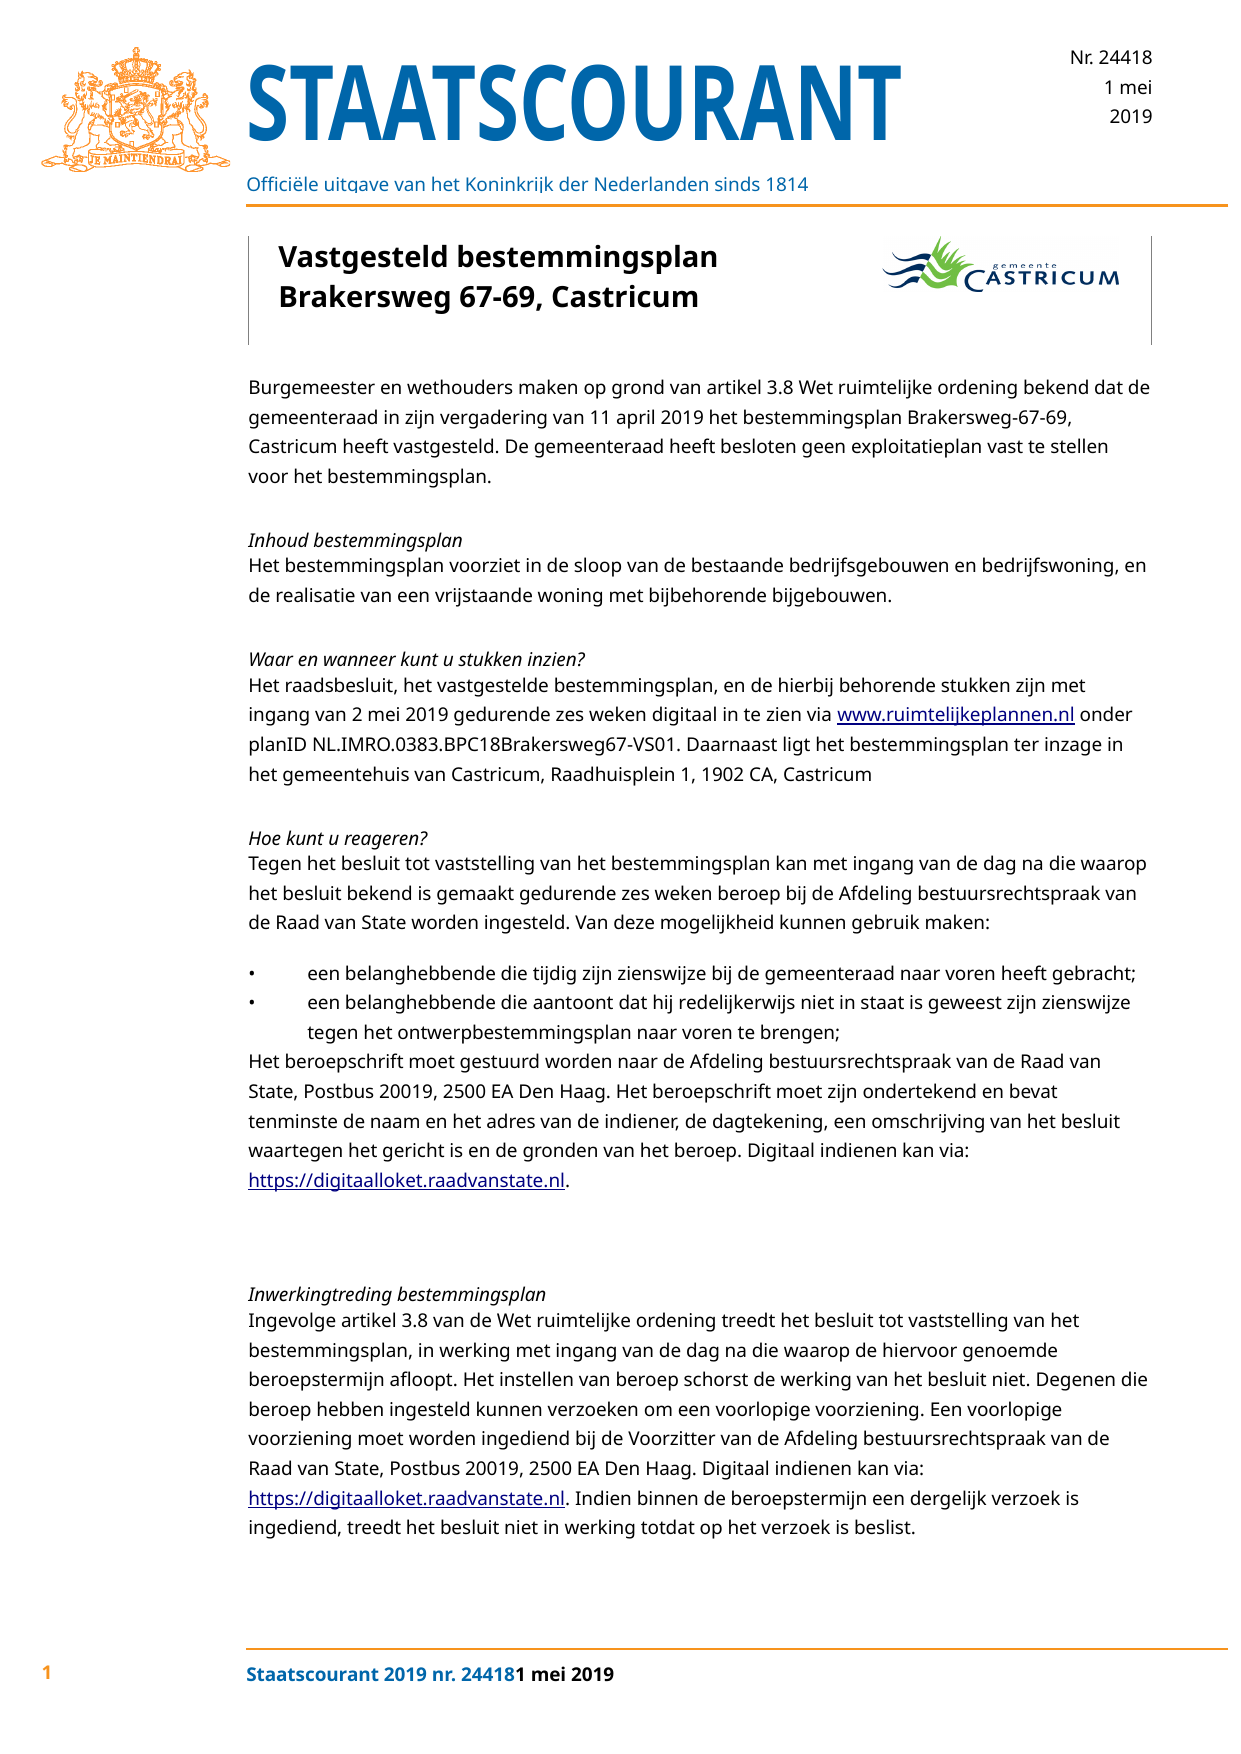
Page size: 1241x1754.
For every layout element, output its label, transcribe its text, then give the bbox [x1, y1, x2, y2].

text Waar en wanneer kunt u stukken inzien? [248, 646, 1152, 672]
picture [882, 236, 1119, 292]
table_header [850, 236, 1151, 345]
text Inwerkingtreding bestemmingsplan [248, 1281, 1152, 1307]
text Het beroepschrift moet gestuurd worden naar de Afdeling bestuursrechtspraak van de Raad van State, Postbus 20019, 2500 EA Den Haag. Het beroepschrift moet zijn ondertekend en bevat tenminste de naam en het adres van de indiener, de dagtekening, een omschrijving van het besluit waartegen het gericht is en de gronden van het beroep. Digitaal indienen kan via: https://digitaalloket.raadvanstate.nl. [248, 1049, 1152, 1193]
text Inhoud bestemmingsplan [248, 527, 1152, 553]
text Tegen het besluit tot vaststelling van het bestemmingsplan kan met ingang van de dag na die waarop het besluit bekend is gemaakt gedurende zes weken beroep bij de Afdeling bestuursrechtspraak van de Raad van State worden ingesteld. Van deze mogelijkheid kunnen gebruik maken: [248, 850, 1152, 935]
text Ingevolge artikel 3.8 van de Wet ruimtelijke ordening treedt het besluit tot vaststelling van het bestemmingsplan, in werking met ingang van de dag na die waarop de hiervoor genoemde beroepstermijn afloopt. Het instellen van beroep schorst de werking van het besluit niet. Degenen die beroep hebben ingesteld kunnen verzoeken om een voorlopige voorziening. Een voorlopige voorziening moet worden ingediend bij de Voorzitter van de Afdeling bestuursrechtspraak van de Raad van State, Postbus 20019, 2500 EA Den Haag. Digitaal indienen kan via: https://digitaalloket.raadvanstate.nl. Indien binnen de beroepstermijn een dergelijk verzoek is ingediend, treedt het besluit niet in werking totdat op het verzoek is beslist. [248, 1307, 1152, 1540]
list een belanghebbende die aantoont dat hij redelijkerwijs niet in staat is geweest zijn zienswijze tegen het ontwerpbestemmingsplan naar voren te brengen; [248, 989, 1152, 1045]
text Burgemeester en wethouders maken op grond van artikel 3.8 Wet ruimtelijke ordening bekend dat de gemeenteraad in zijn vergadering van 11 april 2019 het bestemmingsplan Brakersweg-67-69, Castricum heeft vastgesteld. De gemeenteraad heeft besloten geen exploitatieplan vast te stellen voor het bestemmingsplan. [248, 374, 1152, 489]
table_header Vastgesteld bestemmingsplan Brakersweg 67-69, Castricum [249, 236, 850, 345]
picture [41, 47, 231, 172]
list een belanghebbende die tijdig zijn zienswijze bij de gemeenteraad naar voren heeft gebracht; [248, 960, 1152, 986]
text Het bestemmingsplan voorziet in de sloop van de bestaande bedrijfsgebouwen en bedrijfswoning, en de realisatie van een vrijstaande woning met bijbehorende bijgebouwen. [248, 553, 1152, 608]
text Het raadsbesluit, het vastgestelde bestemmingsplan, en de hierbij behorende stukken zijn met ingang van 2 mei 2019 gedurende zes weken digitaal in te zien via www.ruimtelijkeplannen.nl onder planID NL.IMRO.0383.BPC18Brakersweg67-VS01. Daarnaast ligt het bestemmingsplan ter inzage in het gemeentehuis van Castricum, Raadhuisplein 1, 1902 CA, Castricum [248, 672, 1152, 786]
text Hoe kunt u reageren? [248, 825, 1152, 850]
